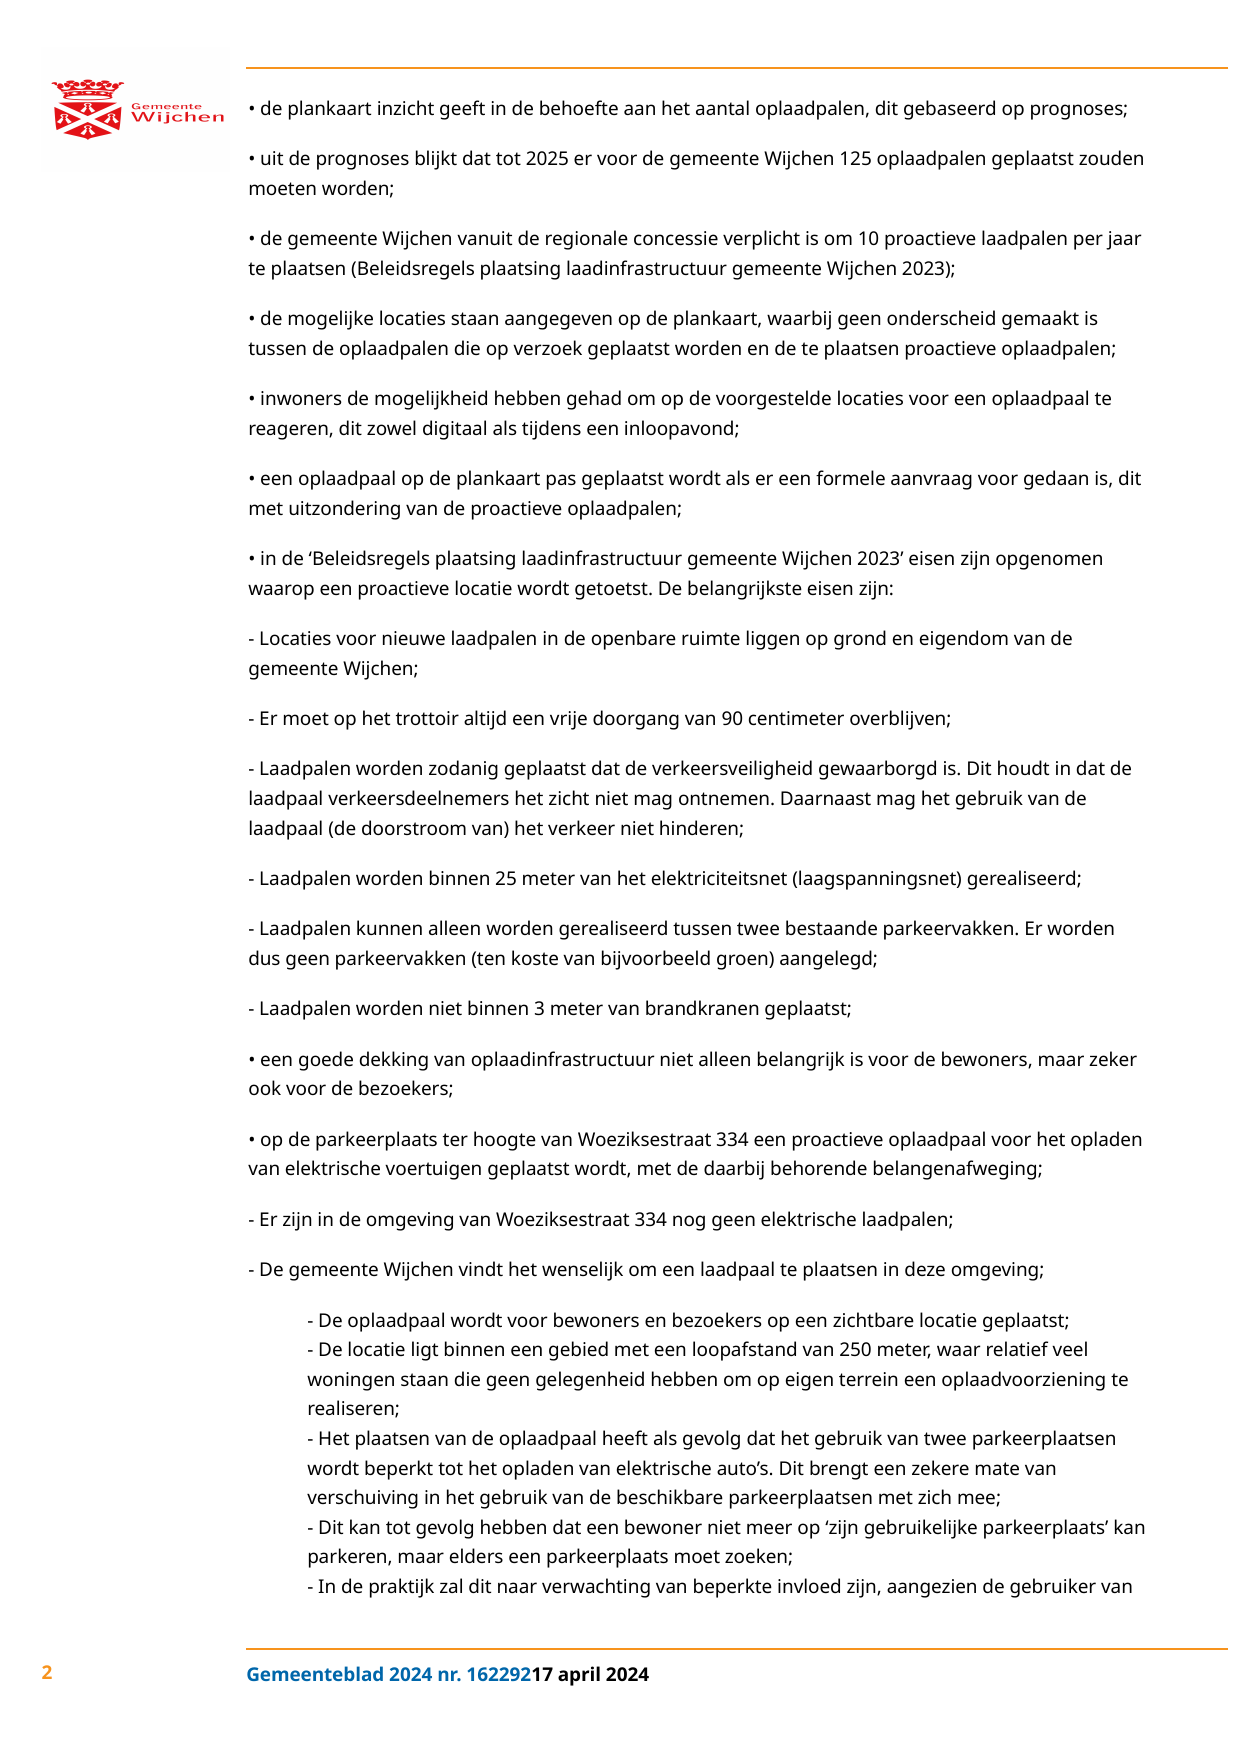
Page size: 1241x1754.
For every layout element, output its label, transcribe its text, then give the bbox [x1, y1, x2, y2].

text - Laadpalen worden binnen 25 meter van het elektriciteitsnet (laagspanningsnet) gerealiseerd; [248, 865, 1152, 891]
text - Laadpalen worden zodanig geplaatst dat de verkeersveiligheid gewaarborgd is. Dit houdt in dat de laadpaal verkeersdeelnemers het zicht niet mag ontnemen. Daarnaast mag het gebruik van de laadpaal (de doorstroom van) het verkeer niet hinderen; [248, 756, 1152, 841]
text - Er zijn in de omgeving van Woeziksestraat 334 nog geen elektrische laadpalen; [248, 1206, 1152, 1232]
text • de mogelijke locaties staan aangegeven op de plankaart, waarbij geen onderscheid gemaakt is tussen de oplaadpalen die op verzoek geplaatst worden en de te plaatsen proactieve oplaadpalen; [248, 305, 1152, 361]
list - Het plaatsen van de oplaadpaal heeft als gevolg dat het gebruik van twee parkeerplaatsen wordt beperkt tot het opladen van elektrische auto’s. Dit brengt een zekere mate van verschuiving in het gebruik van de beschikbare parkeerplaatsen met zich mee; [248, 1425, 1152, 1510]
text • in de ‘Beleidsregels plaatsing laadinfrastructuur gemeente Wijchen 2023’ eisen zijn opgenomen waarop een proactieve locatie wordt getoetst. De belangrijkste eisen zijn: [248, 545, 1152, 601]
list - In de praktijk zal dit naar verwachting van beperkte invloed zijn, aangezien de gebruiker van [248, 1573, 1152, 1599]
list - De locatie ligt binnen een gebied met een loopafstand van 250 meter, waar relatief veel woningen staan die geen gelegenheid hebben om op eigen terrein een oplaadvoorziening te realiseren; [248, 1336, 1152, 1421]
list - De oplaadpaal wordt voor bewoners en bezoekers op een zichtbare locatie geplaatst; [248, 1307, 1152, 1333]
text • een goede dekking van oplaadinfrastructuur niet alleen belangrijk is voor de bewoners, maar zeker ook voor de bezoekers; [248, 1046, 1152, 1101]
text • de gemeente Wijchen vanuit de regionale concessie verplicht is om 10 proactieve laadpalen per jaar te plaatsen (Beleidsregels plaatsing laadinfrastructuur gemeente Wijchen 2023); [248, 225, 1152, 281]
text - De gemeente Wijchen vindt het wenselijk om een laadpaal te plaatsen in deze omgeving; [248, 1256, 1152, 1282]
text - Locaties voor nieuwe laadpalen in de openbare ruimte liggen op grond en eigendom van de gemeente Wijchen; [248, 625, 1152, 681]
text • uit de prognoses blijkt dat tot 2025 er voor de gemeente Wijchen 125 oplaadpalen geplaatst zouden moeten worden; [248, 145, 1152, 201]
list - Dit kan tot gevolg hebben dat een bewoner niet meer op ‘zijn gebruikelijke parkeerplaats’ kan parkeren, maar elders een parkeerplaats moet zoeken; [248, 1514, 1152, 1569]
text • een oplaadpaal op de plankaart pas geplaatst wordt als er een formele aanvraag voor gedaan is, dit met uitzondering van de proactieve oplaadpalen; [248, 465, 1152, 521]
picture [41, 47, 231, 172]
text - Laadpalen kunnen alleen worden gerealiseerd tussen twee bestaande parkeervakken. Er worden dus geen parkeervakken (ten koste van bijvoorbeeld groen) aangelegd; [248, 916, 1152, 971]
text • inwoners de mogelijkheid hebben gehad om op de voorgestelde locaties voor een oplaadpaal te reageren, dit zowel digitaal als tijdens een inloopavond; [248, 385, 1152, 441]
text - Er moet op het trottoir altijd een vrije doorgang van 90 centimeter overblijven; [248, 705, 1152, 731]
text - Laadpalen worden niet binnen 3 meter van brandkranen geplaatst; [248, 996, 1152, 1021]
text • de plankaart inzicht geeft in de behoefte aan het aantal oplaadpalen, dit gebaseerd op prognoses; [248, 95, 1152, 121]
text • op de parkeerplaats ter hoogte van Woeziksestraat 334 een proactieve oplaadpaal voor het opladen van elektrische voertuigen geplaatst wordt, met de daarbij behorende belangenafweging; [248, 1126, 1152, 1181]
